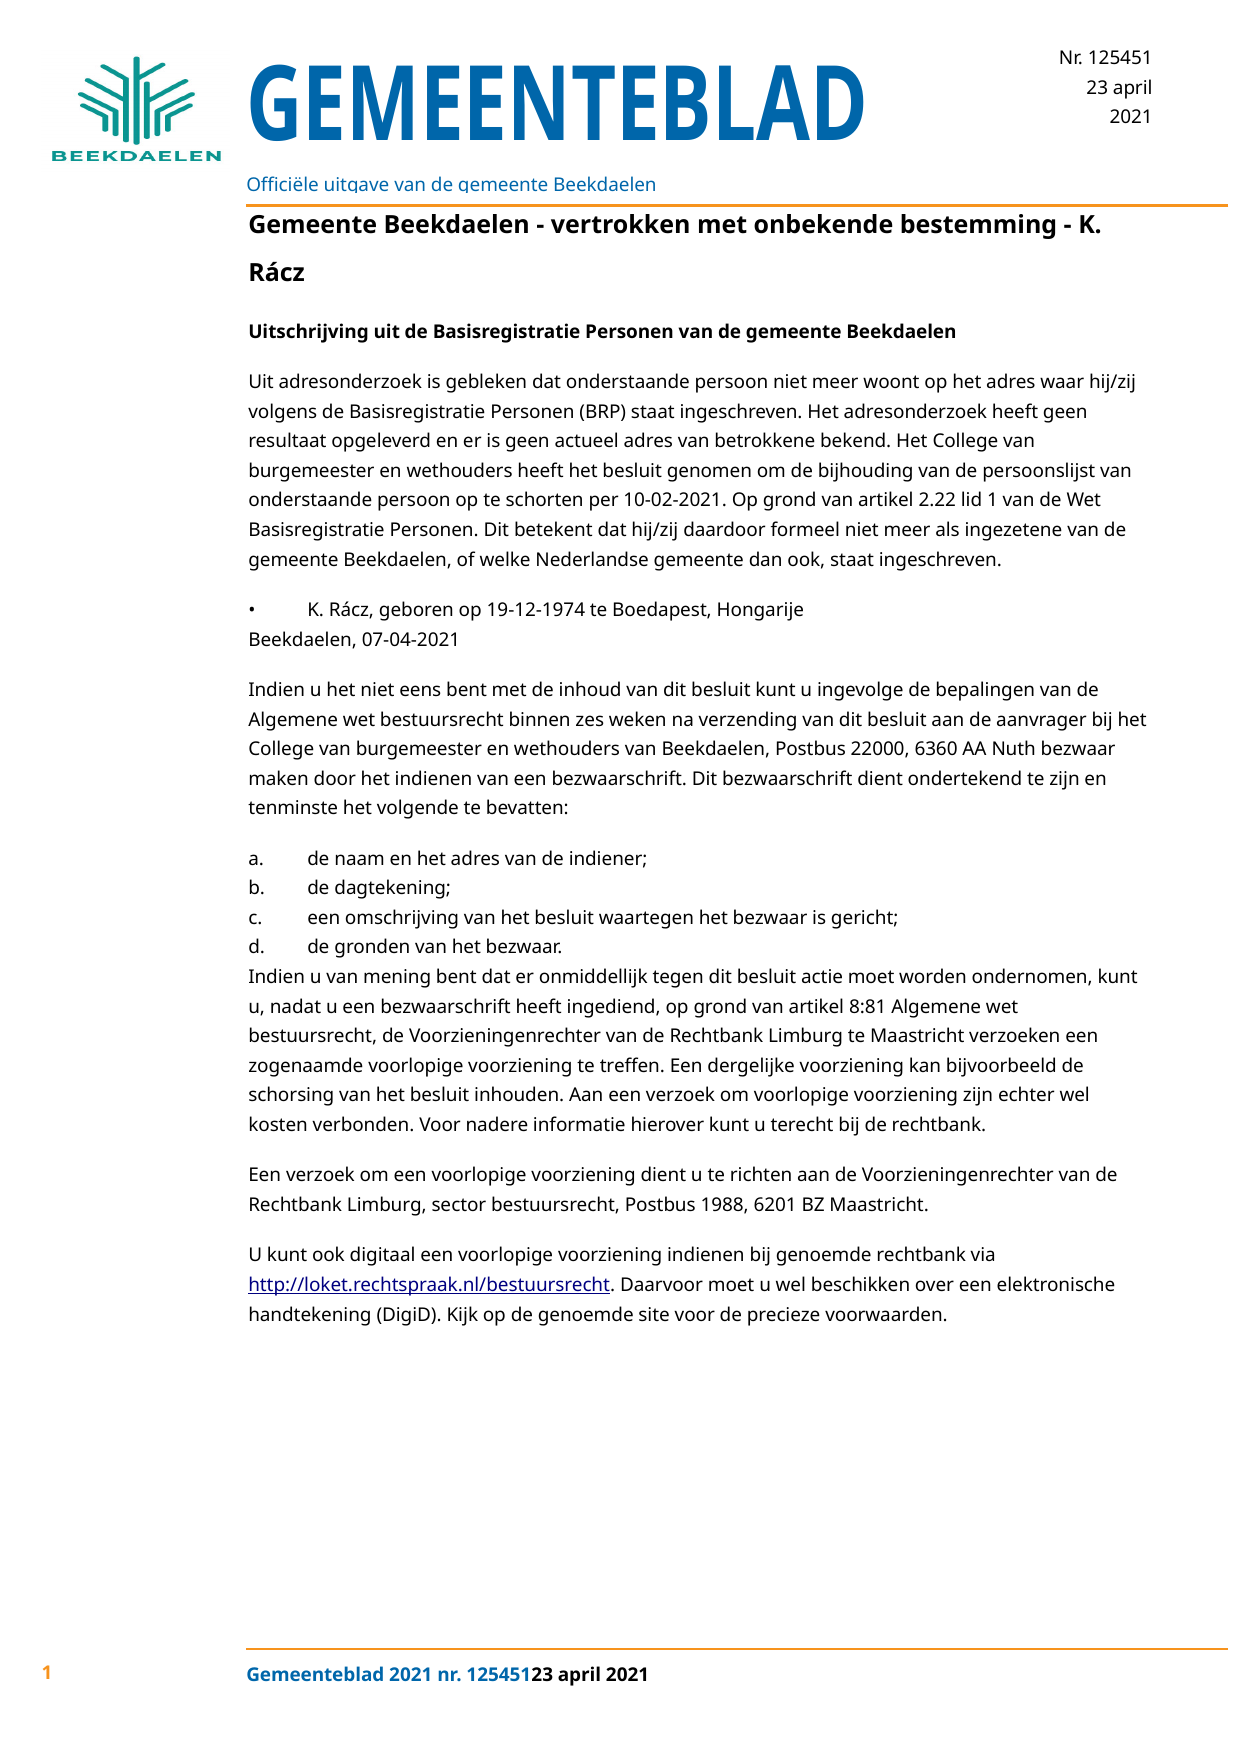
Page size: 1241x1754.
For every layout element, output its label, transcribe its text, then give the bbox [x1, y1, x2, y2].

list een omschrijving van het besluit waartegen het bezwaar is gericht; [248, 904, 1152, 930]
text Indien u het niet eens bent met de inhoud van dit besluit kunt u ingevolge de bepalingen van de Algemene wet bestuursrecht binnen zes weken na verzending van dit besluit aan de aanvrager bij het College van burgemeester en wethouders van Beekdaelen, Postbus 22000, 6360 AA Nuth bezwaar maken door het indienen van een bezwaarschrift. Dit bezwaarschrift dient ondertekend te zijn en tenminste het volgende te bevatten: [248, 676, 1152, 820]
list K. Rácz, geboren op 19-12-1974 te Boedapest, Hongarije [248, 596, 1152, 622]
list de dagtekening; [248, 874, 1152, 900]
picture [41, 47, 231, 172]
text Uitschrijving uit de Basisregistratie Personen van de gemeente Beekdaelen [248, 318, 1152, 344]
text U kunt ook digitaal een voorlopige voorziening indienen bij genoemde rechtbank via http://loket.rechtspraak.nl/bestuursrecht. Daarvoor moet u wel beschikken over een elektronische handtekening (DigiD). Kijk op de genoemde site voor de precieze voorwaarden. [248, 1242, 1152, 1327]
text Een verzoek om een voorlopige voorziening dient u te richten aan de Voorzieningenrechter van de Rechtbank Limburg, sector bestuursrecht, Postbus 1988, 6201 BZ Maastricht. [248, 1162, 1152, 1217]
text Gemeente Beekdaelen - vertrokken met onbekende bestemming - K. Rácz [248, 207, 1152, 288]
list de naam en het adres van de indiener; [248, 845, 1152, 871]
text Uit adresonderzoek is gebleken dat onderstaande persoon niet meer woont op het adres waar hij/zij volgens de Basisregistratie Personen (BRP) staat ingeschreven. Het adresonderzoek heeft geen resultaat opgeleverd en er is geen actueel adres van betrokkene bekend. Het College van burgemeester en wethouders heeft het besluit genomen om de bijhouding van de persoonslijst van onderstaande persoon op te schorten per 10-02-2021. Op grond van artikel 2.22 lid 1 van de Wet Basisregistratie Personen. Dit betekent dat hij/zij daardoor formeel niet meer als ingezetene van de gemeente Beekdaelen, of welke Nederlandse gemeente dan ook, staat ingeschreven. [248, 368, 1152, 572]
list de gronden van het bezwaar. [248, 934, 1152, 959]
text Beekdaelen, 07-04-2021 [248, 626, 1152, 652]
text Indien u van mening bent dat er onmiddellijk tegen dit besluit actie moet worden ondernomen, kunt u, nadat u een bezwaarschrift heeft ingediend, op grond van artikel 8:81 Algemene wet bestuursrecht, de Voorzieningenrechter van de Rechtbank Limburg te Maastricht verzoeken een zogenaamde voorlopige voorziening te treffen. Een dergelijke voorziening kan bijvoorbeeld de schorsing van het besluit inhouden. Aan een verzoek om voorlopige voorziening zijn echter wel kosten verbonden. Voor nadere informatie hierover kunt u terecht bij de rechtbank. [248, 963, 1152, 1137]
